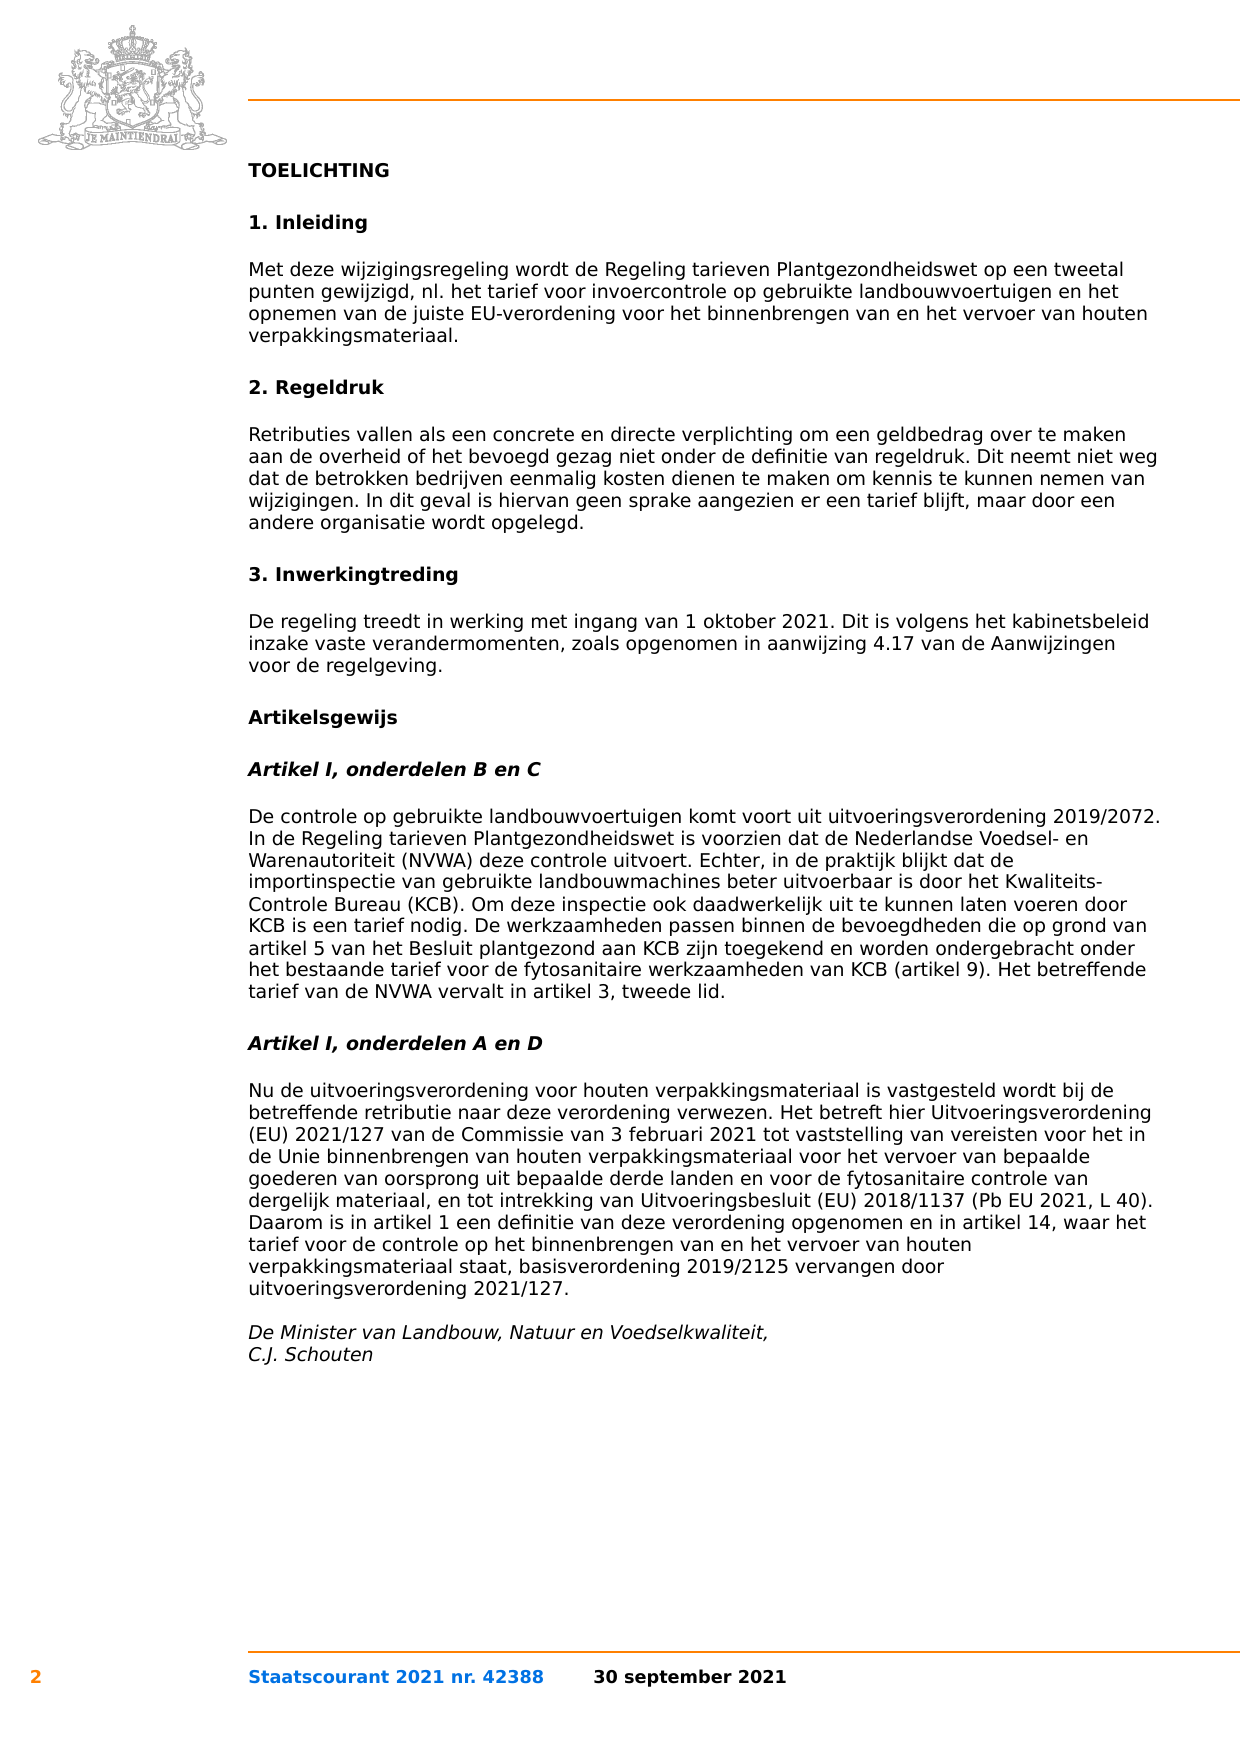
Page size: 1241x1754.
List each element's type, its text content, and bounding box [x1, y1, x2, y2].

subtitle 3. Inwerkingtreding [248, 564, 1163, 586]
text Met deze wijzigingsregeling wordt de Regeling tarieven Plantgezondheidswet op een tweetal punten gewijzigd, nl. het tarief voor invoercontrole op gebruikte landbouwvoertuigen en het opnemen van de juiste EU-verordening voor het binnenbrengen van en het vervoer van houten verpakkingsmateriaal. [248, 259, 1163, 347]
subtitle Artikel I, onderdelen A en D [248, 1033, 1163, 1055]
picture [38, 25, 227, 150]
text Retributies vallen als een concrete en directe verplichting om een geldbedrag over te maken aan de overheid of het bevoegd gezag niet onder de definitie van regeldruk. Dit neemt niet weg dat de betrokken bedrijven eenmalig kosten dienen te maken om kennis te kunnen nemen van wijzigingen. In dit geval is hiervan geen sprake aangezien er een tarief blijft, maar door een andere organisatie wordt opgelegd. [248, 424, 1163, 534]
subtitle Artikel I, onderdelen B en C [248, 758, 1163, 781]
text Nu de uitvoeringsverordening voor houten verpakkingsmateriaal is vastgesteld wordt bij de betreffende retributie naar deze verordening verwezen. Het betreft hier Uitvoeringsverordening (EU) 2021/127 van de Commissie van 3 februari 2021 tot vaststelling van vereisten voor het in de Unie binnenbrengen van houten verpakkingsmateriaal voor het vervoer van bepaalde goederen van oorsprong uit bepaalde derde landen en voor de fytosanitaire controle van dergelijk materiaal, en tot intrekking van Uitvoeringsbesluit (EU) 2018/1137 (Pb EU 2021, L 40). Daarom is in artikel 1 een definitie van deze verordening opgenomen en in artikel 14, waar het tarief voor de controle op het binnenbrengen van en het vervoer van houten verpakkingsmateriaal staat, basisverordening 2019/2125 vervangen door uitvoeringsverordening 2021/127. [248, 1080, 1163, 1300]
subtitle 2. Regeldruk [248, 377, 1163, 399]
subtitle Artikelsgewijs [248, 707, 1163, 728]
text De controle op gebruikte landbouwvoertuigen komt voort uit uitvoeringsverordening 2019/2072. In de Regeling tarieven Plantgezondheidswet is voorzien dat de Nederlandse Voedsel- en Warenautoriteit (NVWA) deze controle uitvoert. Echter, in de praktijk blijkt dat de importinspectie van gebruikte landbouwmachines beter uitvoerbaar is door het Kwaliteits-Controle Bureau (KCB). Om deze inspectie ook daadwerkelijk uit te kunnen laten voeren door KCB is een tarief nodig. De werkzaamheden passen binnen de bevoegdheden die op grond van artikel 5 van het Besluit plantgezond aan KCB zijn toegekend en worden ondergebracht onder het bestaande tarief voor de fytosanitaire werkzaamheden van KCB (artikel 9). Het betreffende tarief van de NVWA vervalt in artikel 3, tweede lid. [248, 806, 1163, 1003]
text De Minister van Landbouw, Natuur en Voedselkwaliteit, C.J. Schouten [248, 1322, 1163, 1366]
subtitle 1. Inleiding [248, 212, 1163, 234]
subtitle TOELICHTING [248, 160, 1163, 182]
text De regeling treedt in werking met ingang van 1 oktober 2021. Dit is volgens het kabinetsbeleid inzake vaste verandermomenten, zoals opgenomen in aanwijzing 4.17 van de Aanwijzingen voor de regelgeving. [248, 611, 1163, 677]
